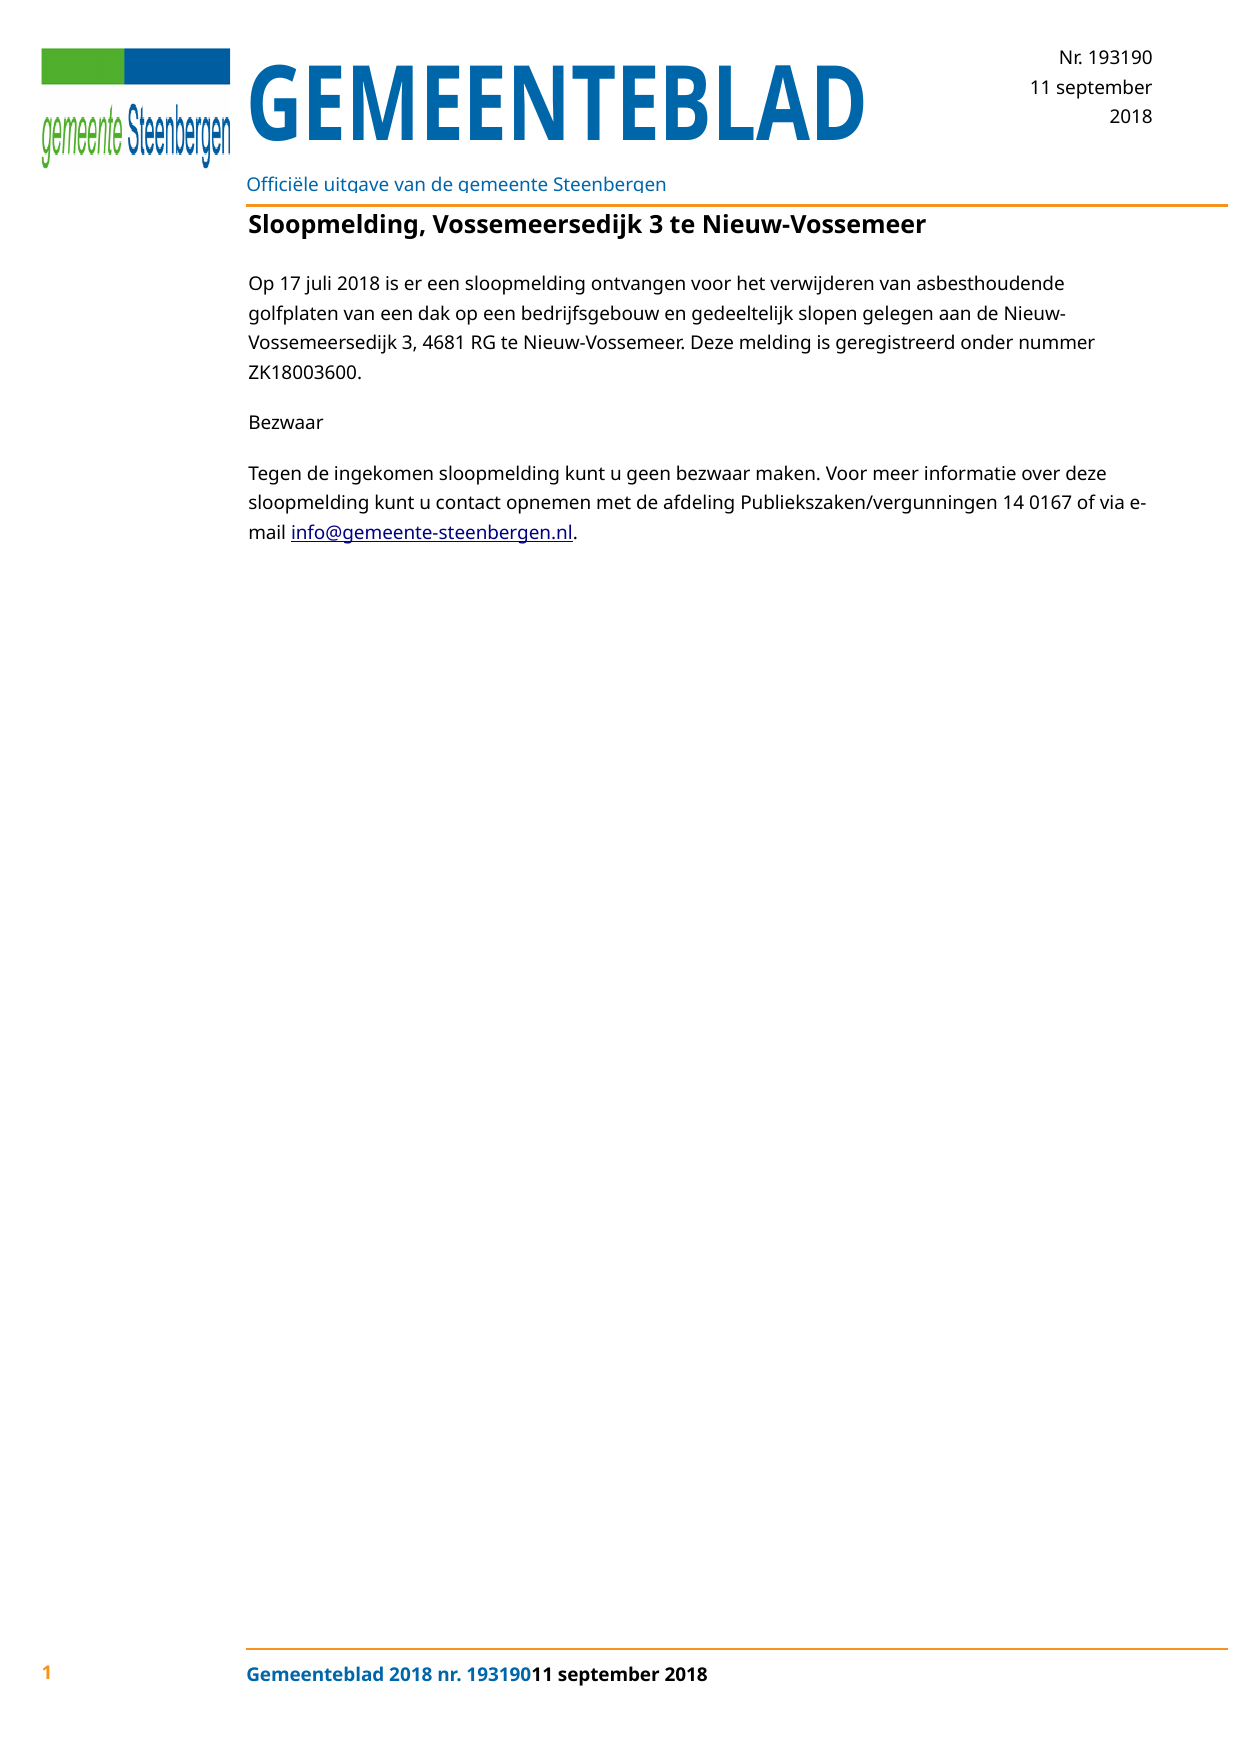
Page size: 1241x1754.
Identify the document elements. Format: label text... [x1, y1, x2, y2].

text Bezwaar [248, 409, 1152, 435]
text Sloopmelding, Vossemeersedijk 3 te Nieuw-Vossemeer [248, 207, 1152, 241]
picture [41, 47, 231, 172]
text Op 17 juli 2018 is er een sloopmelding ontvangen voor het verwijderen van asbesthoudende golfplaten van een dak op een bedrijfsgebouw en gedeeltelijk slopen gelegen aan de Nieuw-Vossemeersedijk 3, 4681 RG te Nieuw-Vossemeer. Deze melding is geregistreerd onder nummer ZK18003600. [248, 270, 1152, 385]
text Tegen de ingekomen sloopmelding kunt u geen bezwaar maken. Voor meer informatie over deze sloopmelding kunt u contact opnemen met de afdeling Publiekszaken/vergunningen 14 0167 of via e-mail info@gemeente-steenbergen.nl. [248, 460, 1152, 545]
